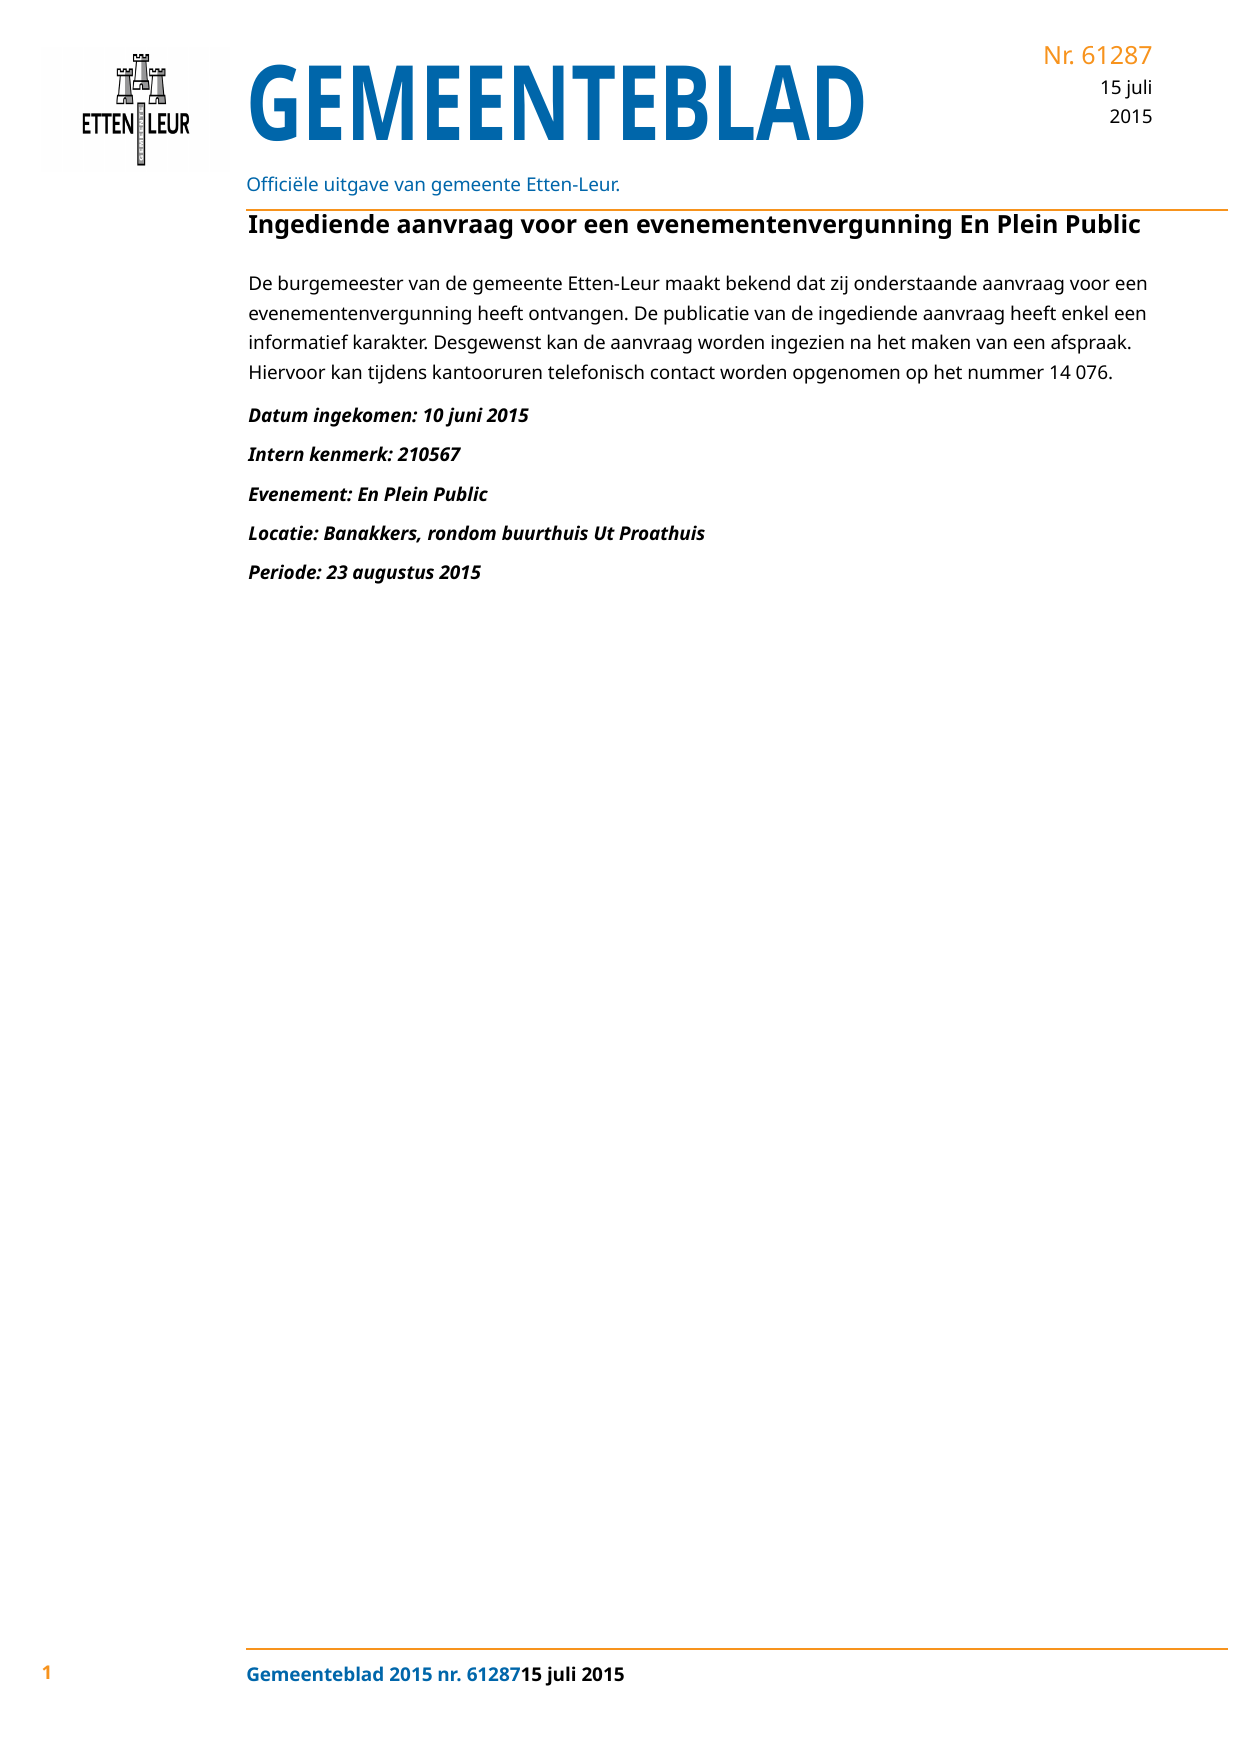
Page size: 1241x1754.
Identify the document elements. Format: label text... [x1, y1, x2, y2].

text Periode: 23 augustus 2015 [248, 559, 1152, 585]
text Locatie: Banakkers, rondom buurthuis Ut Proathuis [248, 520, 1152, 546]
picture [41, 47, 231, 172]
text Ingediende aanvraag voor een evenementenvergunning En Plein Public [248, 211, 1152, 241]
text De burgemeester van de gemeente Etten-Leur maakt bekend dat zij onderstaande aanvraag voor een evenementenvergunning heeft ontvangen. De publicatie van de ingediende aanvraag heeft enkel een informatief karakter. Desgewenst kan de aanvraag worden ingezien na het maken van een afspraak. Hiervoor kan tijdens kantooruren telefonisch contact worden opgenomen op het nummer 14 076. [248, 270, 1152, 385]
text Intern kenmerk: 210567 [248, 441, 1152, 467]
text Evenement: En Plein Public [248, 481, 1152, 506]
text Datum ingekomen: 10 juni 2015 [248, 402, 1152, 428]
